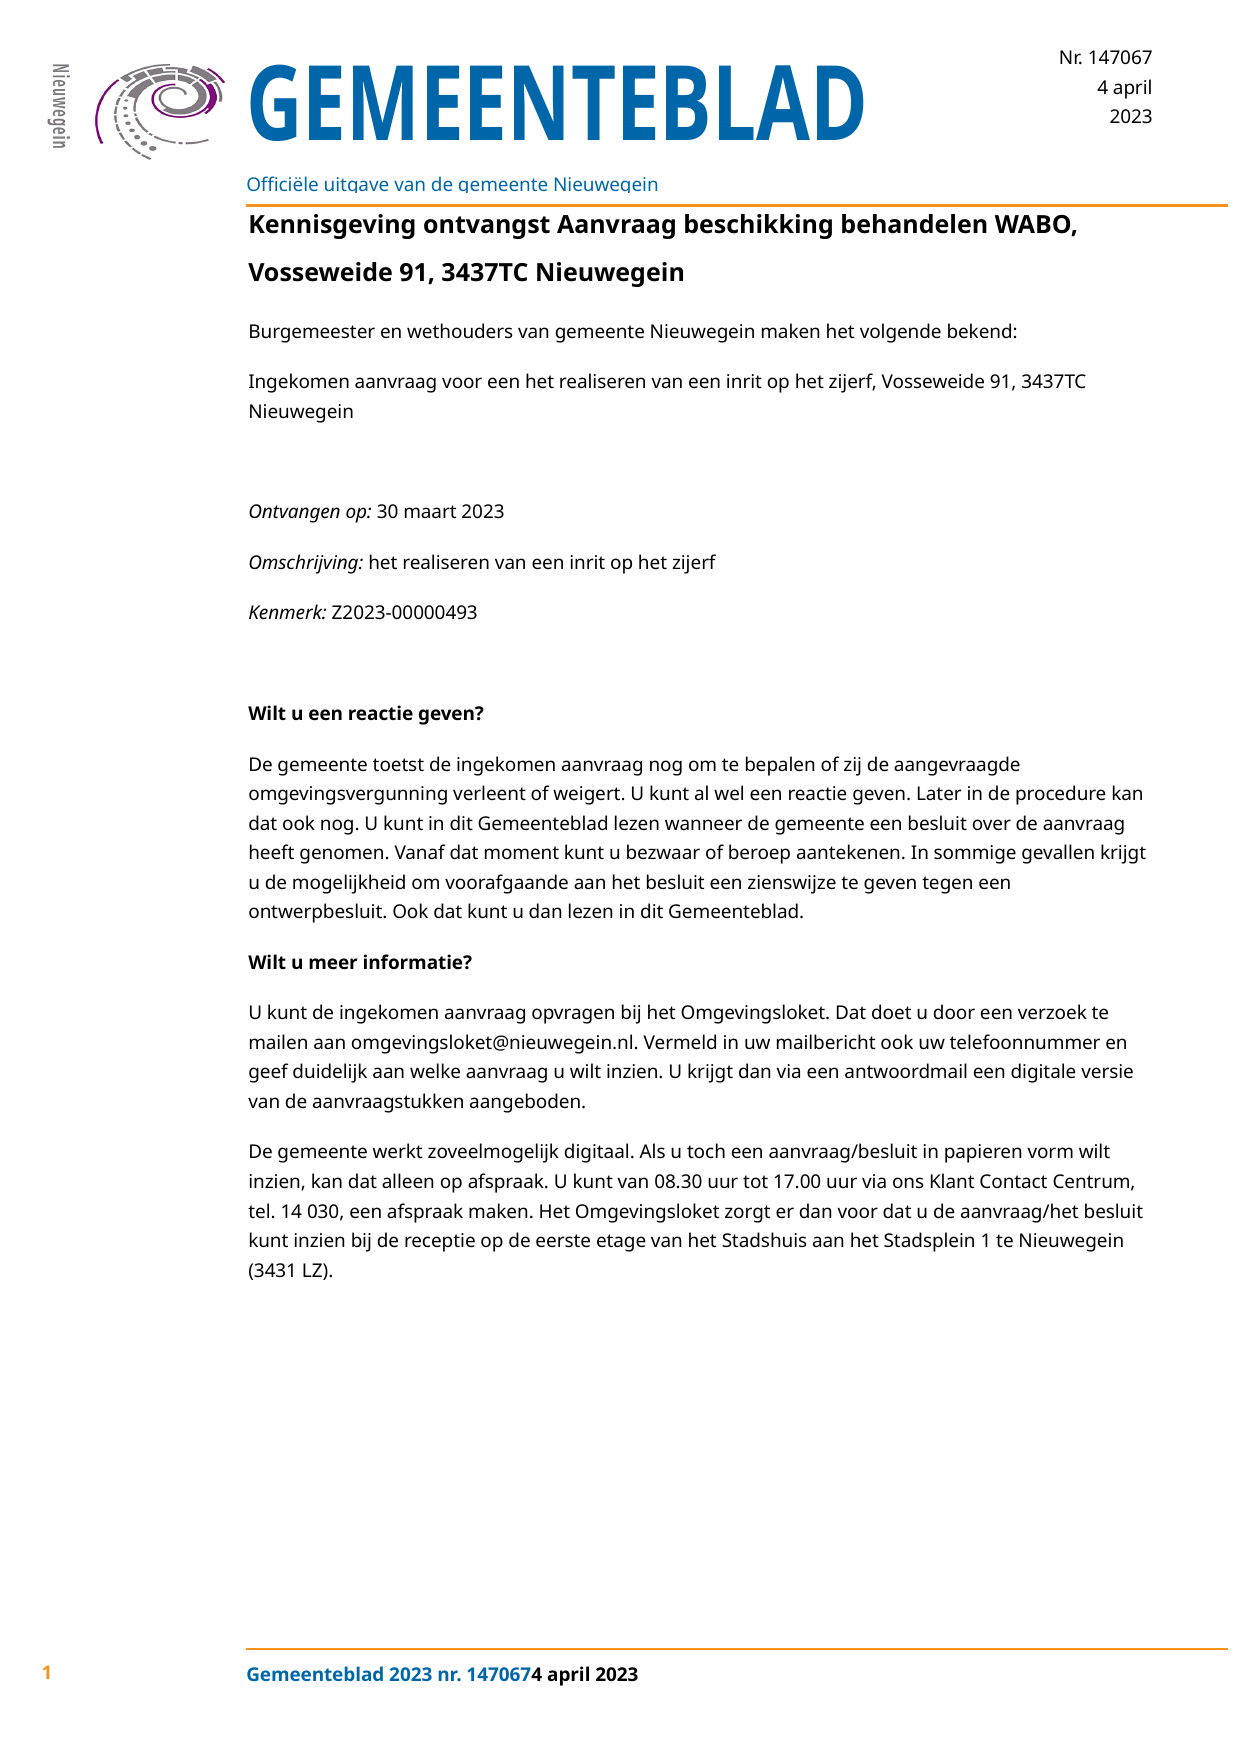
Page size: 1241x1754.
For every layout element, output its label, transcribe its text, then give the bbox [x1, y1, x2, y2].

text Burgemeester en wethouders van gemeente Nieuwegein maken het volgende bekend: [248, 318, 1152, 344]
text De gemeente werkt zoveelmogelijk digitaal. Als u toch een aanvraag/besluit in papieren vorm wilt inzien, kan dat alleen op afspraak. U kunt van 08.30 uur tot 17.00 uur via ons Klant Contact Centrum, tel. 14 030, een afspraak maken. Het Omgevingsloket zorgt er dan voor dat u de aanvraag/het besluit kunt inzien bij de receptie op de eerste etage van het Stadshuis aan het Stadsplein 1 te Nieuwegein (3431 LZ). [248, 1139, 1152, 1283]
text Kenmerk: Z2023-00000493 [248, 599, 1152, 625]
picture [41, 47, 231, 172]
text Omschrijving: het realiseren van een inrit op het zijerf [248, 549, 1152, 575]
text De gemeente toetst de ingekomen aanvraag nog om te bepalen of zij de aangevraagde omgevingsvergunning verleent of weigert. U kunt al wel een reactie geven. Later in de procedure kan dat ook nog. U kunt in dit Gemeenteblad lezen wanneer de gemeente een besluit over de aanvraag heeft genomen. Vanaf dat moment kunt u bezwaar of beroep aantekenen. In sommige gevallen krijgt u de mogelijkheid om voorafgaande aan het besluit een zienswijze te geven tegen een ontwerpbesluit. Ook dat kunt u dan lezen in dit Gemeenteblad. [248, 751, 1152, 924]
text Ingekomen aanvraag voor een het realiseren van een inrit op het zijerf, Vosseweide 91, 3437TC Nieuwegein [248, 368, 1152, 424]
text Ontvangen op: 30 maart 2023 [248, 499, 1152, 524]
text Wilt u een reactie geven? [248, 700, 1152, 726]
text Wilt u meer informatie? [248, 949, 1152, 975]
text Kennisgeving ontvangst Aanvraag beschikking behandelen WABO, Vosseweide 91, 3437TC Nieuwegein [248, 207, 1152, 288]
text U kunt de ingekomen aanvraag opvragen bij het Omgevingsloket. Dat doet u door een verzoek te mailen aan omgevingsloket@nieuwegein.nl. Vermeld in uw mailbericht ook uw telefoonnummer en geef duidelijk aan welke aanvraag u wilt inzien. U krijgt dan via een antwoordmail een digitale versie van de aanvraagstukken aangeboden. [248, 999, 1152, 1114]
